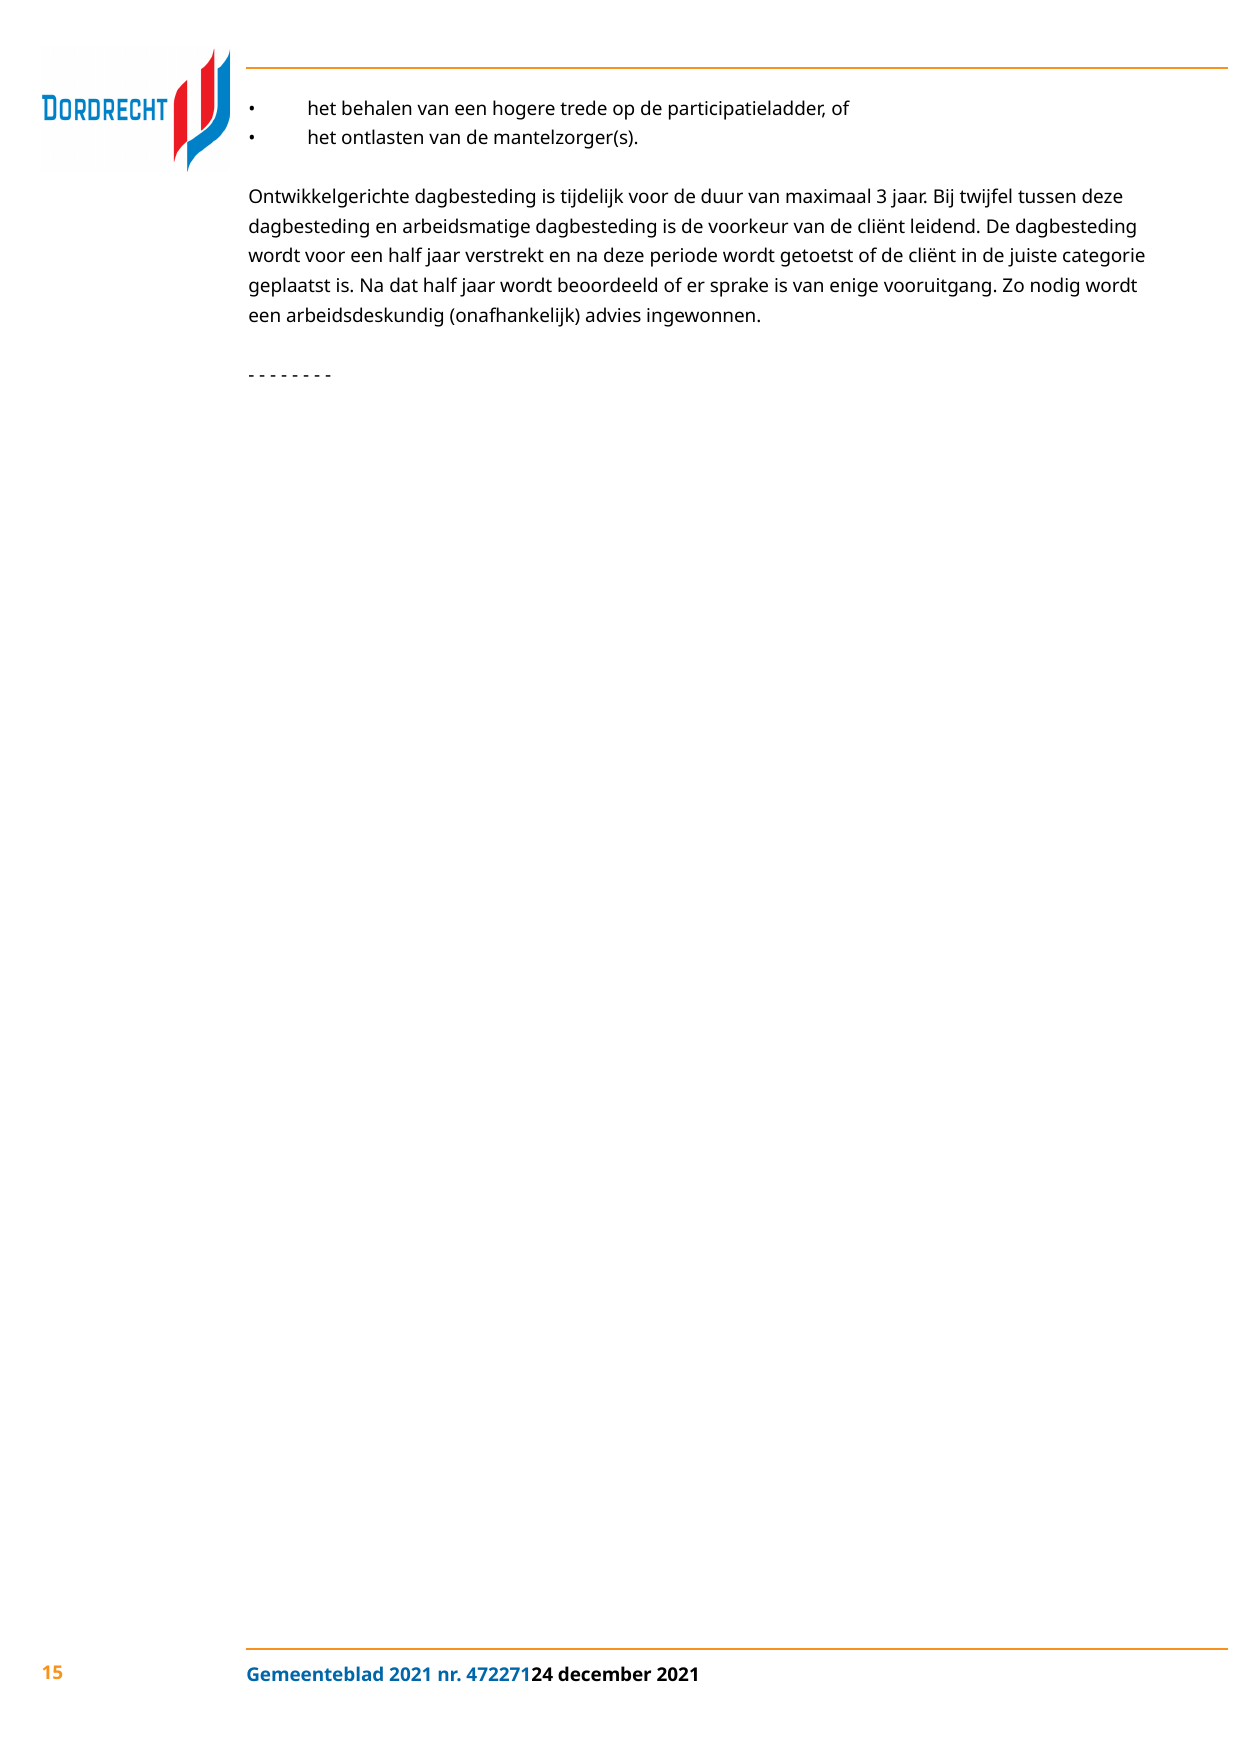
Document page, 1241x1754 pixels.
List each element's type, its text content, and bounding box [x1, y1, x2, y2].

text - - - - - - - - [248, 361, 1152, 387]
list het ontlasten van de mantelzorger(s). [248, 124, 1152, 150]
picture [41, 47, 231, 172]
list het behalen van een hogere trede op de participatieladder, of [248, 95, 1152, 121]
text Ontwikkelgerichte dagbesteding is tijdelijk voor de duur van maximaal 3 jaar. Bij twijfel tussen deze dagbesteding en arbeidsmatige dagbesteding is de voorkeur van de cliënt leidend. De dagbesteding wordt voor een half jaar verstrekt en na deze periode wordt getoetst of de cliënt in de juiste categorie geplaatst is. Na dat half jaar wordt beoordeeld of er sprake is van enige vooruitgang. Zo nodig wordt een arbeidsdeskundig (onafhankelijk) advies ingewonnen. [248, 183, 1152, 328]
